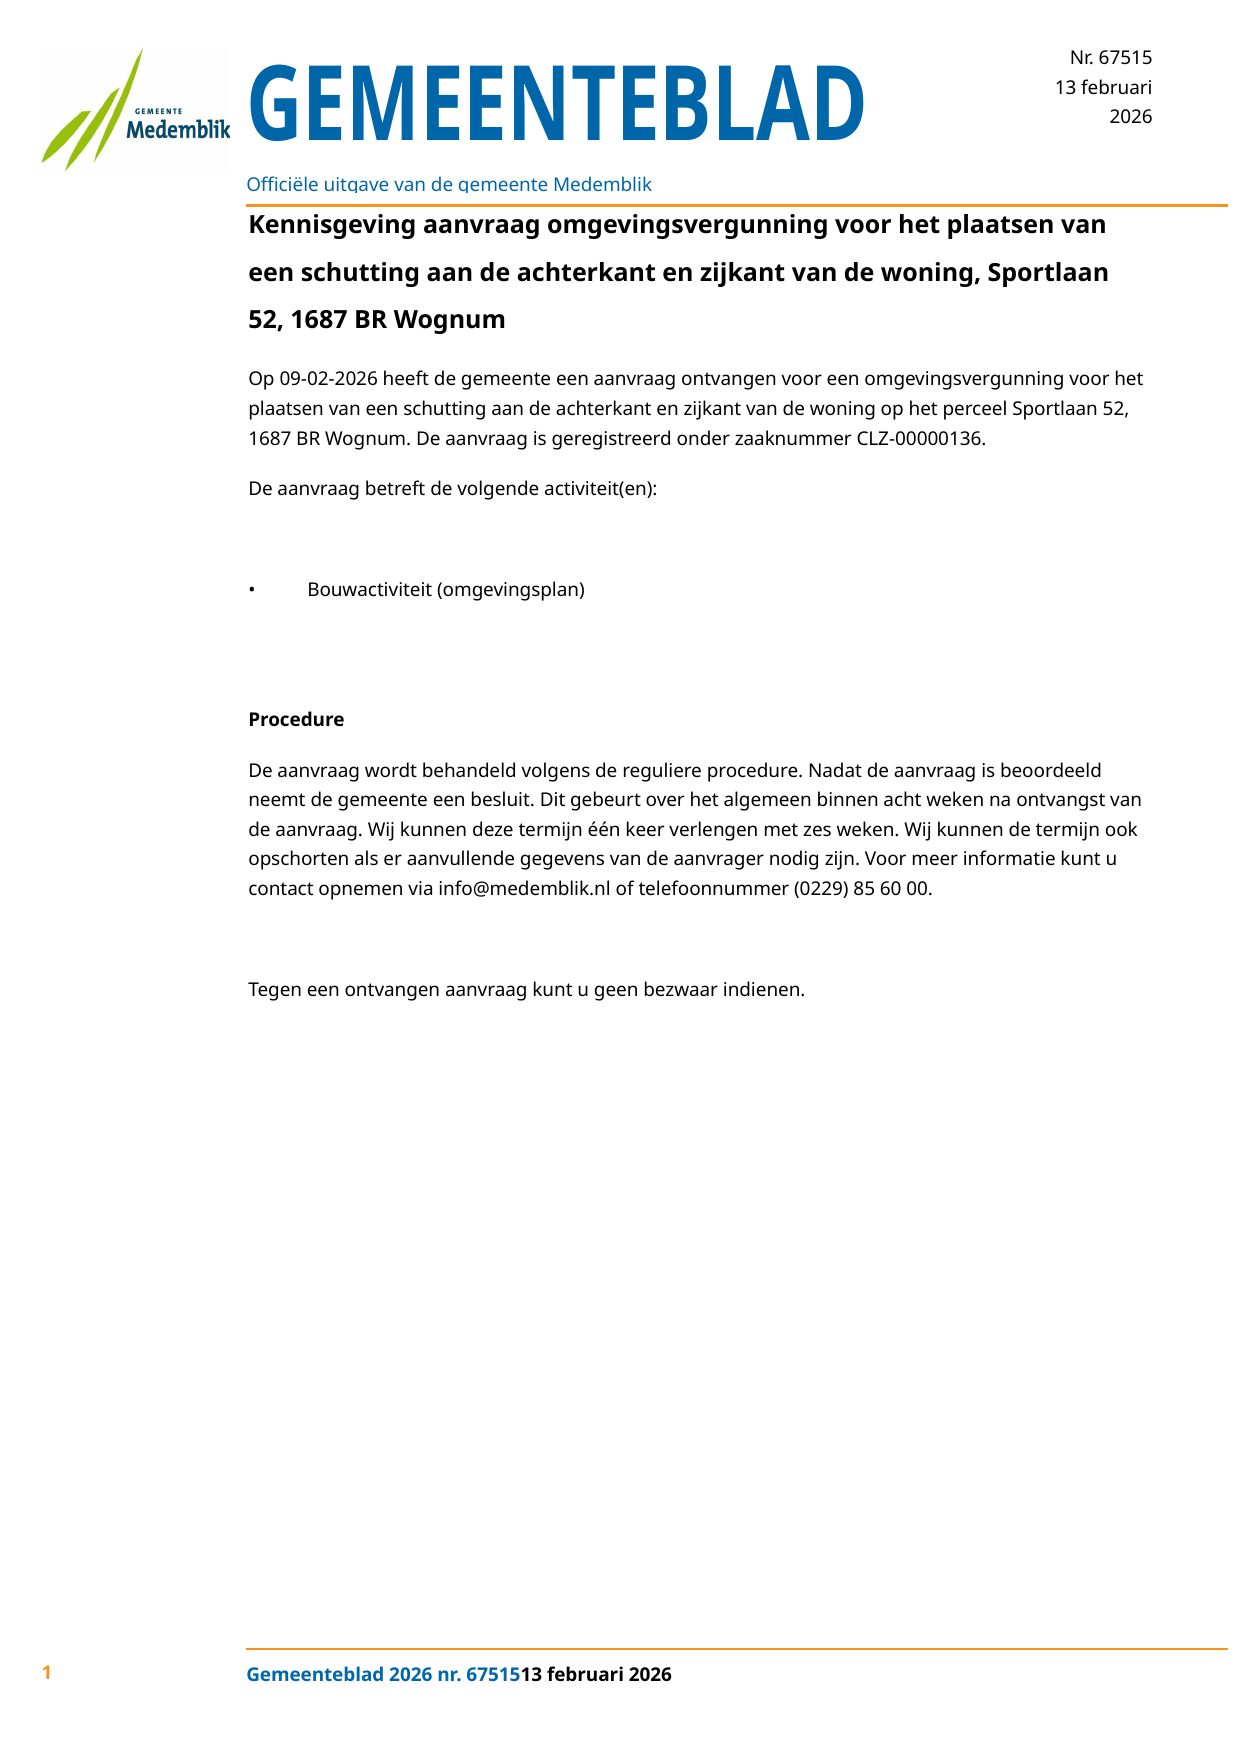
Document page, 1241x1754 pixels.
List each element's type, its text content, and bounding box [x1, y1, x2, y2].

text Tegen een ontvangen aanvraag kunt u geen bezwaar indienen. [248, 976, 1152, 1002]
text Procedure [248, 706, 1152, 732]
list Bouwactiviteit (omgevingsplan) [248, 576, 1152, 602]
text Kennisgeving aanvraag omgevingsvergunning voor het plaatsen van een schutting aan de achterkant en zijkant van de woning, Sportlaan 52, 1687 BR Wognum [248, 207, 1152, 336]
text De aanvraag betreft de volgende activiteit(en): [248, 475, 1152, 501]
text De aanvraag wordt behandeld volgens de reguliere procedure. Nadat de aanvraag is beoordeeld neemt de gemeente een besluit. Dit gebeurt over het algemeen binnen acht weken na ontvangst van de aanvraag. Wij kunnen deze termijn één keer verlengen met zes weken. Wij kunnen de termijn ook opschorten als er aanvullende gegevens van de aanvrager nodig zijn. Voor meer informatie kunt u contact opnemen via info@medemblik.nl of telefoonnummer (0229) 85 60 00. [248, 757, 1152, 901]
text Op 09-02-2026 heeft de gemeente een aanvraag ontvangen voor een omgevingsvergunning voor het plaatsen van een schutting aan de achterkant en zijkant van de woning op het perceel Sportlaan 52, 1687 BR Wognum. De aanvraag is geregistreerd onder zaaknummer CLZ-00000136. [248, 366, 1152, 450]
picture [41, 47, 231, 172]
